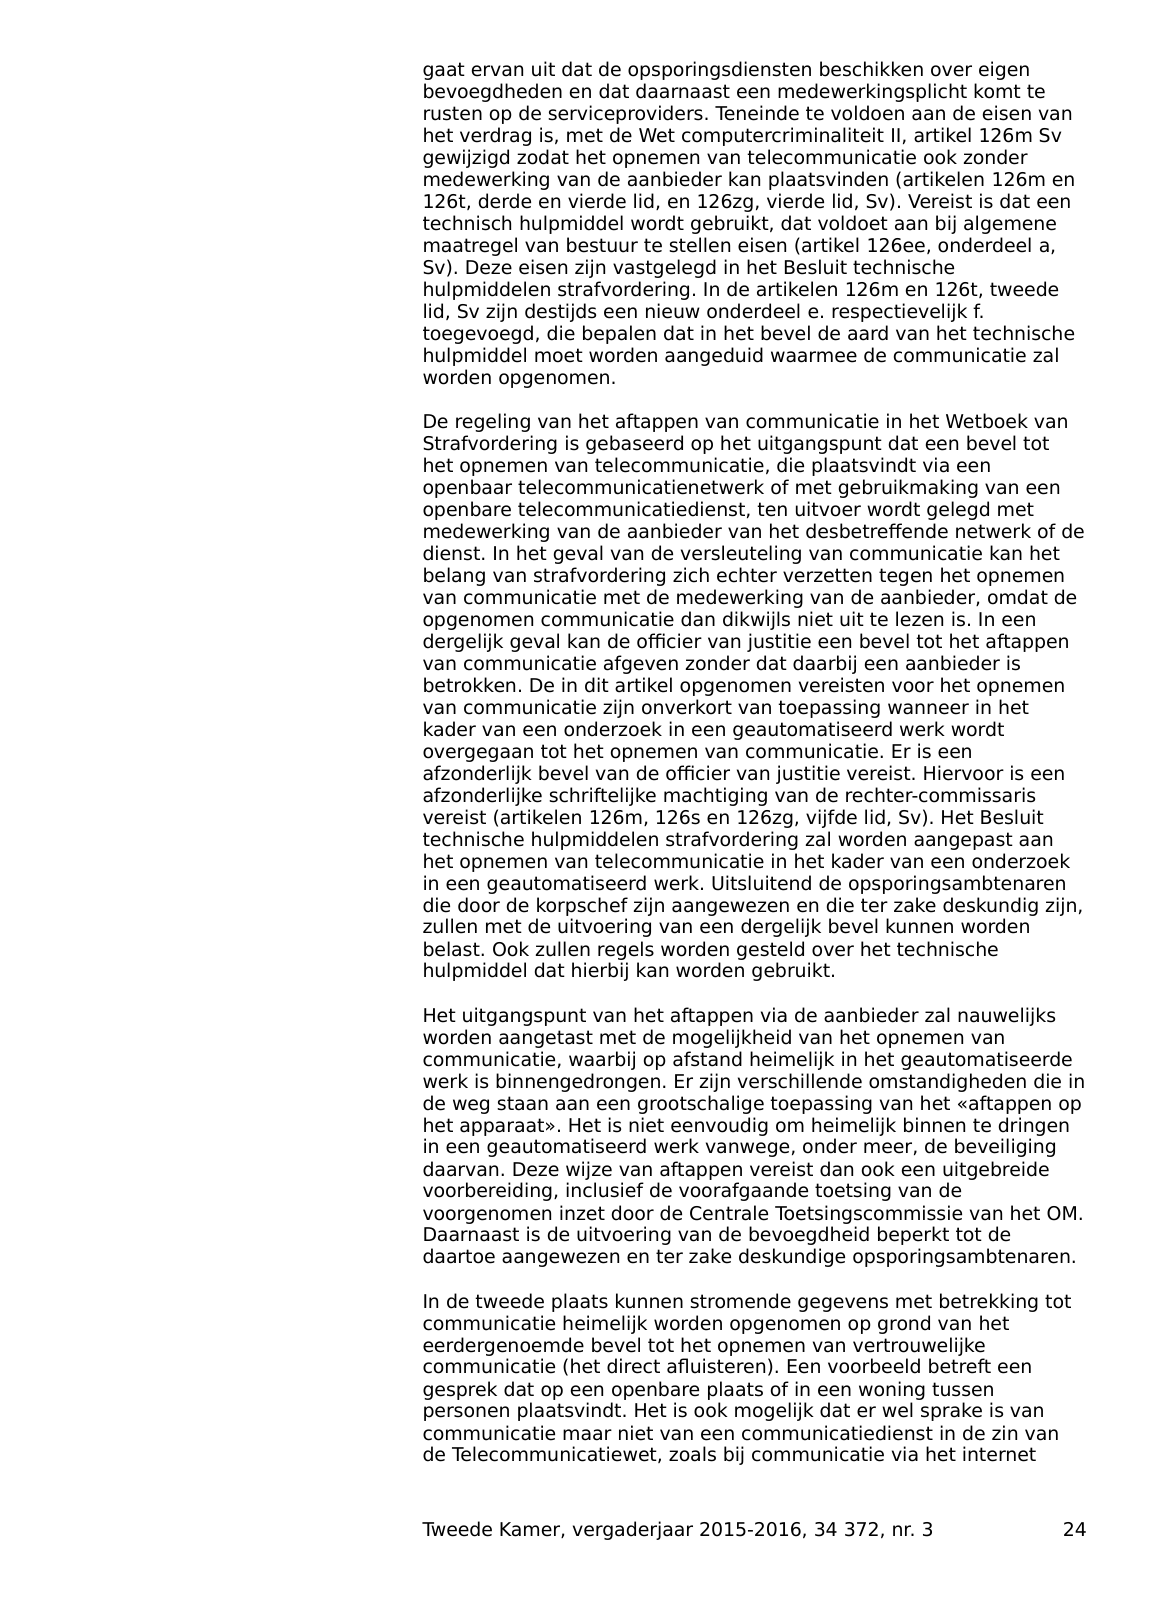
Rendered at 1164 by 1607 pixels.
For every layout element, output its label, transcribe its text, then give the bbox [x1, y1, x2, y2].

text gaat ervan uit dat de opsporingsdiensten beschikken over eigen bevoegdheden en dat daarnaast een medewerkingsplicht komt te rusten op de serviceproviders. Teneinde te voldoen aan de eisen van het verdrag is, met de Wet computercriminaliteit II, artikel 126m Sv gewijzigd zodat het opnemen van telecommunicatie ook zonder medewerking van de aanbieder kan plaatsvinden (artikelen 126m en 126t, derde en vierde lid, en 126zg, vierde lid, Sv). Vereist is dat een technisch hulpmiddel wordt gebruikt, dat voldoet aan bij algemene maatregel van bestuur te stellen eisen (artikel 126ee, onderdeel a, Sv). Deze eisen zijn vastgelegd in het Besluit technische hulpmiddelen strafvordering. In de artikelen 126m en 126t, tweede lid, Sv zijn destijds een nieuw onderdeel e. respectievelijk f. toegevoegd, die bepalen dat in het bevel de aard van het technische hulpmiddel moet worden aangeduid waarmee de communicatie zal worden opgenomen. [422, 59, 1087, 389]
text De regeling van het aftappen van communicatie in het Wetboek van Strafvordering is gebaseerd op het uitgangspunt dat een bevel tot het opnemen van telecommunicatie, die plaatsvindt via een openbaar telecommunicatienetwerk of met gebruikmaking van een openbare telecommunicatiedienst, ten uitvoer wordt gelegd met medewerking van de aanbieder van het desbetreffende netwerk of de dienst. In het geval van de versleuteling van communicatie kan het belang van strafvordering zich echter verzetten tegen het opnemen van communicatie met de medewerking van de aanbieder, omdat de opgenomen communicatie dan dikwijls niet uit te lezen is. In een dergelijk geval kan de officier van justitie een bevel tot het aftappen van communicatie afgeven zonder dat daarbij een aanbieder is betrokken. De in dit artikel opgenomen vereisten voor het opnemen van communicatie zijn onverkort van toepassing wanneer in het kader van een onderzoek in een geautomatiseerd werk wordt overgegaan tot het opnemen van communicatie. Er is een afzonderlijk bevel van de officier van justitie vereist. Hiervoor is een afzonderlijke schriftelijke machtiging van de rechter-commissaris vereist (artikelen 126m, 126s en 126zg, vijfde lid, Sv). Het Besluit technische hulpmiddelen strafvordering zal worden aangepast aan het opnemen van telecommunicatie in het kader van een onderzoek in een geautomatiseerd werk. Uitsluitend de opsporingsambtenaren die door de korpschef zijn aangewezen en die ter zake deskundig zijn, zullen met de uitvoering van een dergelijk bevel kunnen worden belast. Ook zullen regels worden gesteld over het technische hulpmiddel dat hierbij kan worden gebruikt. [422, 411, 1087, 982]
text Het uitgangspunt van het aftappen via de aanbieder zal nauwelijks worden aangetast met de mogelijkheid van het opnemen van communicatie, waarbij op afstand heimelijk in het geautomatiseerde werk is binnengedrongen. Er zijn verschillende omstandigheden die in de weg staan aan een grootschalige toepassing van het «aftappen op het apparaat». Het is niet eenvoudig om heimelijk binnen te dringen in een geautomatiseerd werk vanwege, onder meer, de beveiliging daarvan. Deze wijze van aftappen vereist dan ook een uitgebreide voorbereiding, inclusief de voorafgaande toetsing van de voorgenomen inzet door de Centrale Toetsingscommissie van het OM. Daarnaast is de uitvoering van de bevoegdheid beperkt tot de daartoe aangewezen en ter zake deskundige opsporingsambtenaren. [422, 1004, 1087, 1268]
text In de tweede plaats kunnen stromende gegevens met betrekking tot communicatie heimelijk worden opgenomen op grond van het eerdergenoemde bevel tot het opnemen van vertrouwelijke communicatie (het direct afluisteren). Een voorbeeld betreft een gesprek dat op een openbare plaats of in een woning tussen personen plaatsvindt. Het is ook mogelijk dat er wel sprake is van communicatie maar niet van een communicatiedienst in de zin van de Telecommunicatiewet, zoals bij communicatie via het internet [422, 1291, 1087, 1466]
